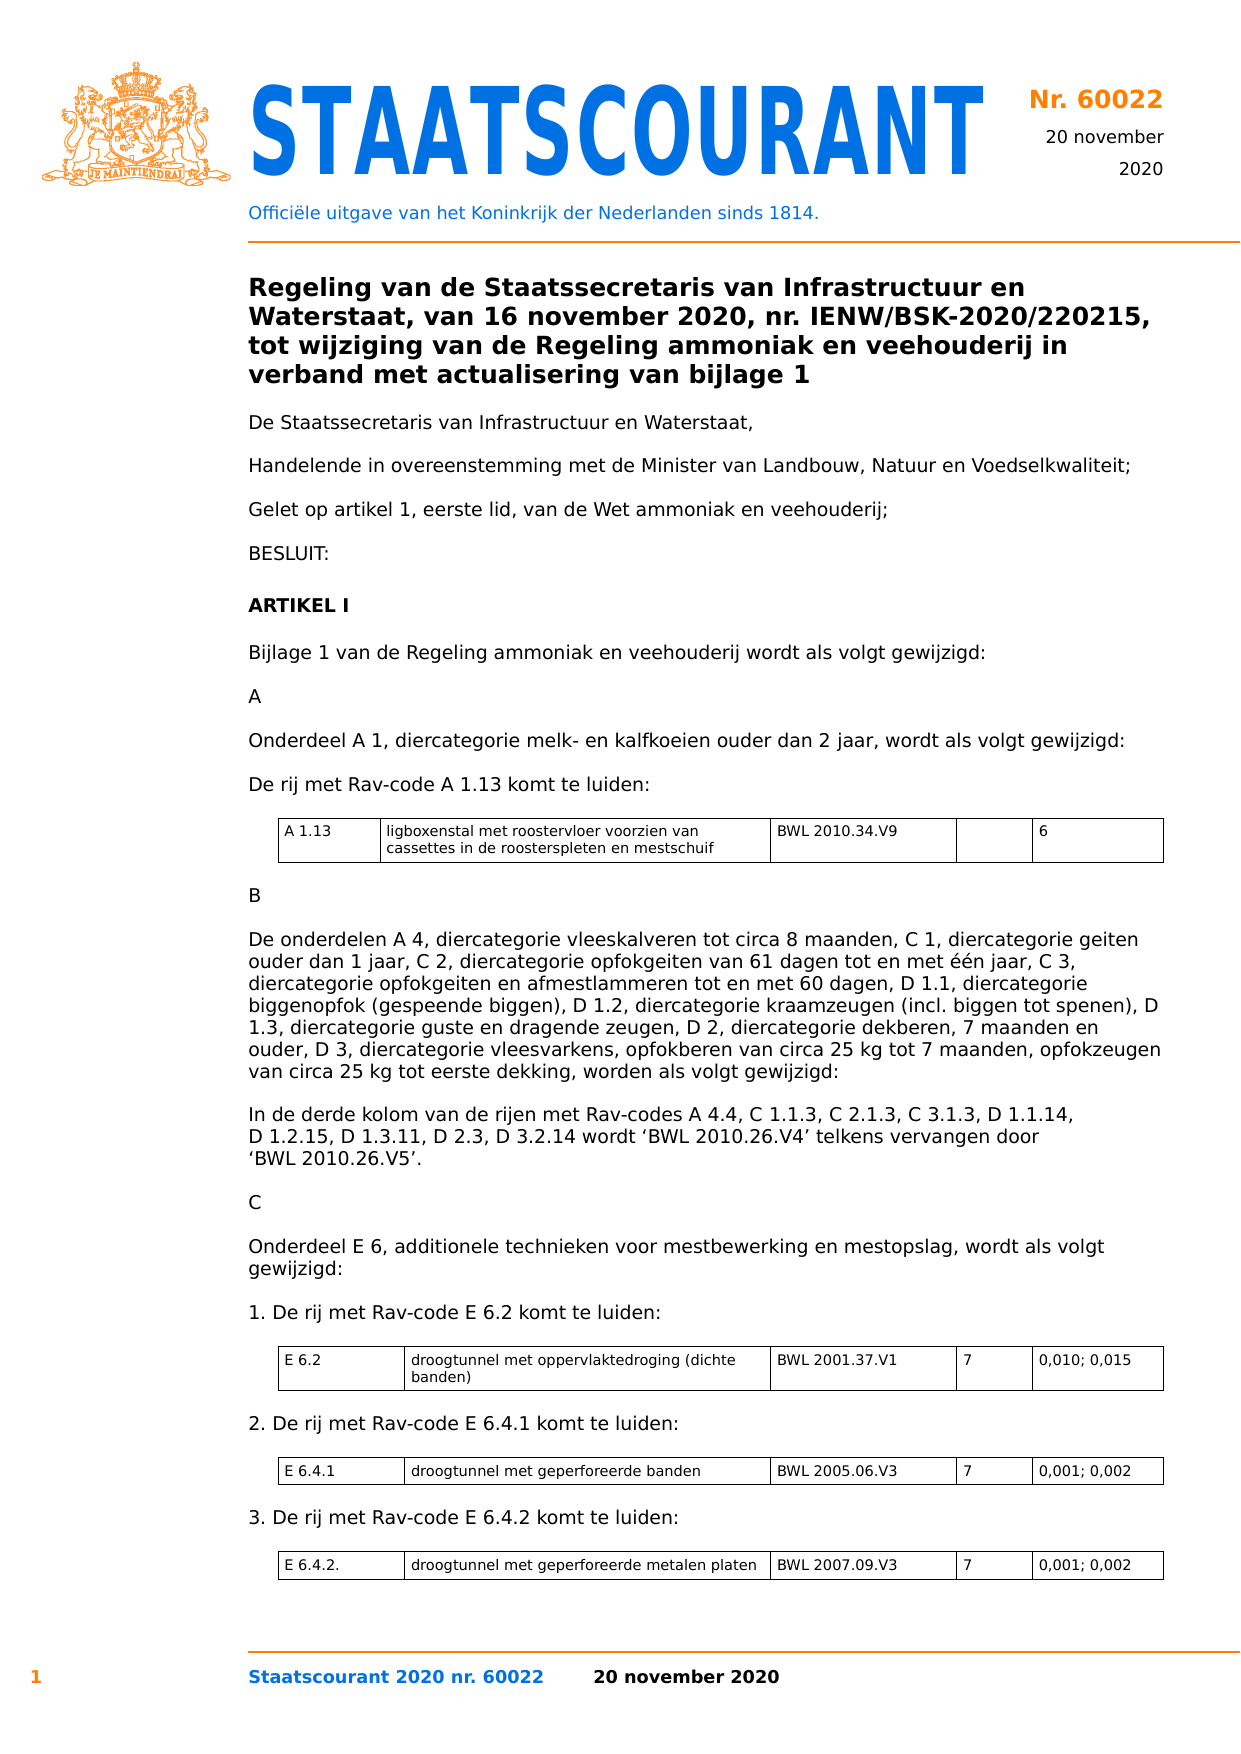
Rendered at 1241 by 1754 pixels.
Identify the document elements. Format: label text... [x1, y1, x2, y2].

text De Staatssecretaris van Infrastructuur en Waterstaat, [248, 412, 1163, 433]
table_header 6 [1033, 819, 1163, 862]
table_header E 6.4.2. [279, 1552, 404, 1578]
table_header 7 [957, 1552, 1032, 1578]
table_cell Officiële uitgave van het Koninkrijk der Nederlanden sinds 1814. [248, 203, 1240, 241]
text 1. De rij met Rav-code E 6.2 komt te luiden: [248, 1302, 1163, 1324]
text A [248, 686, 1163, 708]
table_header 0,010; 0,015 [1033, 1347, 1163, 1390]
text Onderdeel E 6, additionele technieken voor mestbewerking en mestopslag, wordt als volgt gewijzigd: [248, 1236, 1163, 1280]
table_header Nr. 60022 [998, 62, 1240, 121]
text B [248, 885, 1163, 907]
table_header droogtunnel met geperforeerde banden [405, 1458, 770, 1484]
table_header [25, 62, 248, 241]
table_header droogtunnel met oppervlaktedroging (dichte banden) [405, 1347, 770, 1390]
table_header droogtunnel met geperforeerde metalen platen [405, 1552, 770, 1578]
table_header BWL 2005.06.V3 [771, 1458, 956, 1484]
text De onderdelen A 4, diercategorie vleeskalveren tot circa 8 maanden, C 1, diercategorie geiten ouder dan 1 jaar, C 2, diercategorie opfokgeiten van 61 dagen tot en met één jaar, C 3, diercategorie opfokgeiten en afmestlammeren tot en met 60 dagen, D 1.1, diercategorie biggenopfok (gespeende biggen), D 1.2, diercategorie kraamzeugen (incl. biggen tot spenen), D 1.3, diercategorie guste en dragende zeugen, D 2, diercategorie dekberen, 7 maanden en ouder, D 3, diercategorie vleesvarkens, opfokberen van circa 25 kg tot 7 maanden, opfokzeugen van circa 25 kg tot eerste dekking, worden als volgt gewijzigd: [248, 929, 1163, 1082]
table_header E 6.2 [279, 1347, 404, 1390]
table_cell 2020 [998, 153, 1240, 203]
picture [41, 62, 231, 186]
table_header 7 [957, 1347, 1032, 1390]
table_header E 6.4.1 [279, 1458, 404, 1484]
text De rij met Rav-code A 1.13 komt te luiden: [248, 774, 1163, 796]
text Bijlage 1 van de Regeling ammoniak en veehouderij wordt als volgt gewijzigd: [248, 642, 1163, 664]
table_header 7 [957, 1458, 1032, 1484]
text C [248, 1192, 1163, 1214]
table_header BWL 2001.37.V1 [771, 1347, 956, 1390]
text Onderdeel A 1, diercategorie melk- en kalfkoeien ouder dan 2 jaar, wordt als volgt gewijzigd: [248, 730, 1163, 752]
subtitle ARTIKEL I [248, 595, 1163, 617]
text In de derde kolom van de rijen met Rav-codes A 4.4, C 1.1.3, C 2.1.3, C 3.1.3, D 1.1.14, D 1.2.15, D 1.3.11, D 2.3, D 3.2.14 wordt ‘BWL 2010.26.V4’ telkens vervangen door ‘BWL 2010.26.V5’. [248, 1104, 1163, 1170]
text BESLUIT: [248, 543, 1163, 565]
text 2. De rij met Rav-code E 6.4.1 komt te luiden: [248, 1413, 1163, 1435]
table_header 0,001; 0,002 [1033, 1552, 1163, 1578]
table_header BWL 2007.09.V3 [771, 1552, 956, 1578]
text Handelende in overeenstemming met de Minister van Landbouw, Natuur en Voedselkwaliteit; [248, 455, 1163, 477]
table_header A 1.13 [279, 819, 380, 862]
subtitle Regeling van de Staatssecretaris van Infrastructuur en Waterstaat, van 16 november 2020, nr. IENW/BSK-2020/220215, tot wijziging van de Regeling ammoniak en veehouderij in verband met actualisering van bijlage 1 [248, 273, 1163, 390]
table_header STAATSCOURANT [248, 62, 998, 203]
text Gelet op artikel 1, eerste lid, van de Wet ammoniak en veehouderij; [248, 499, 1163, 521]
table_header BWL 2010.34.V9 [771, 819, 956, 862]
table_header 0,001; 0,002 [1033, 1458, 1163, 1484]
table_header [957, 819, 1032, 862]
table_cell 20 november [998, 121, 1240, 153]
table_header ligboxenstal met roostervloer voorzien van cassettes in de roosterspleten en mestschuif [381, 819, 770, 862]
text 3. De rij met Rav-code E 6.4.2 komt te luiden: [248, 1507, 1163, 1529]
